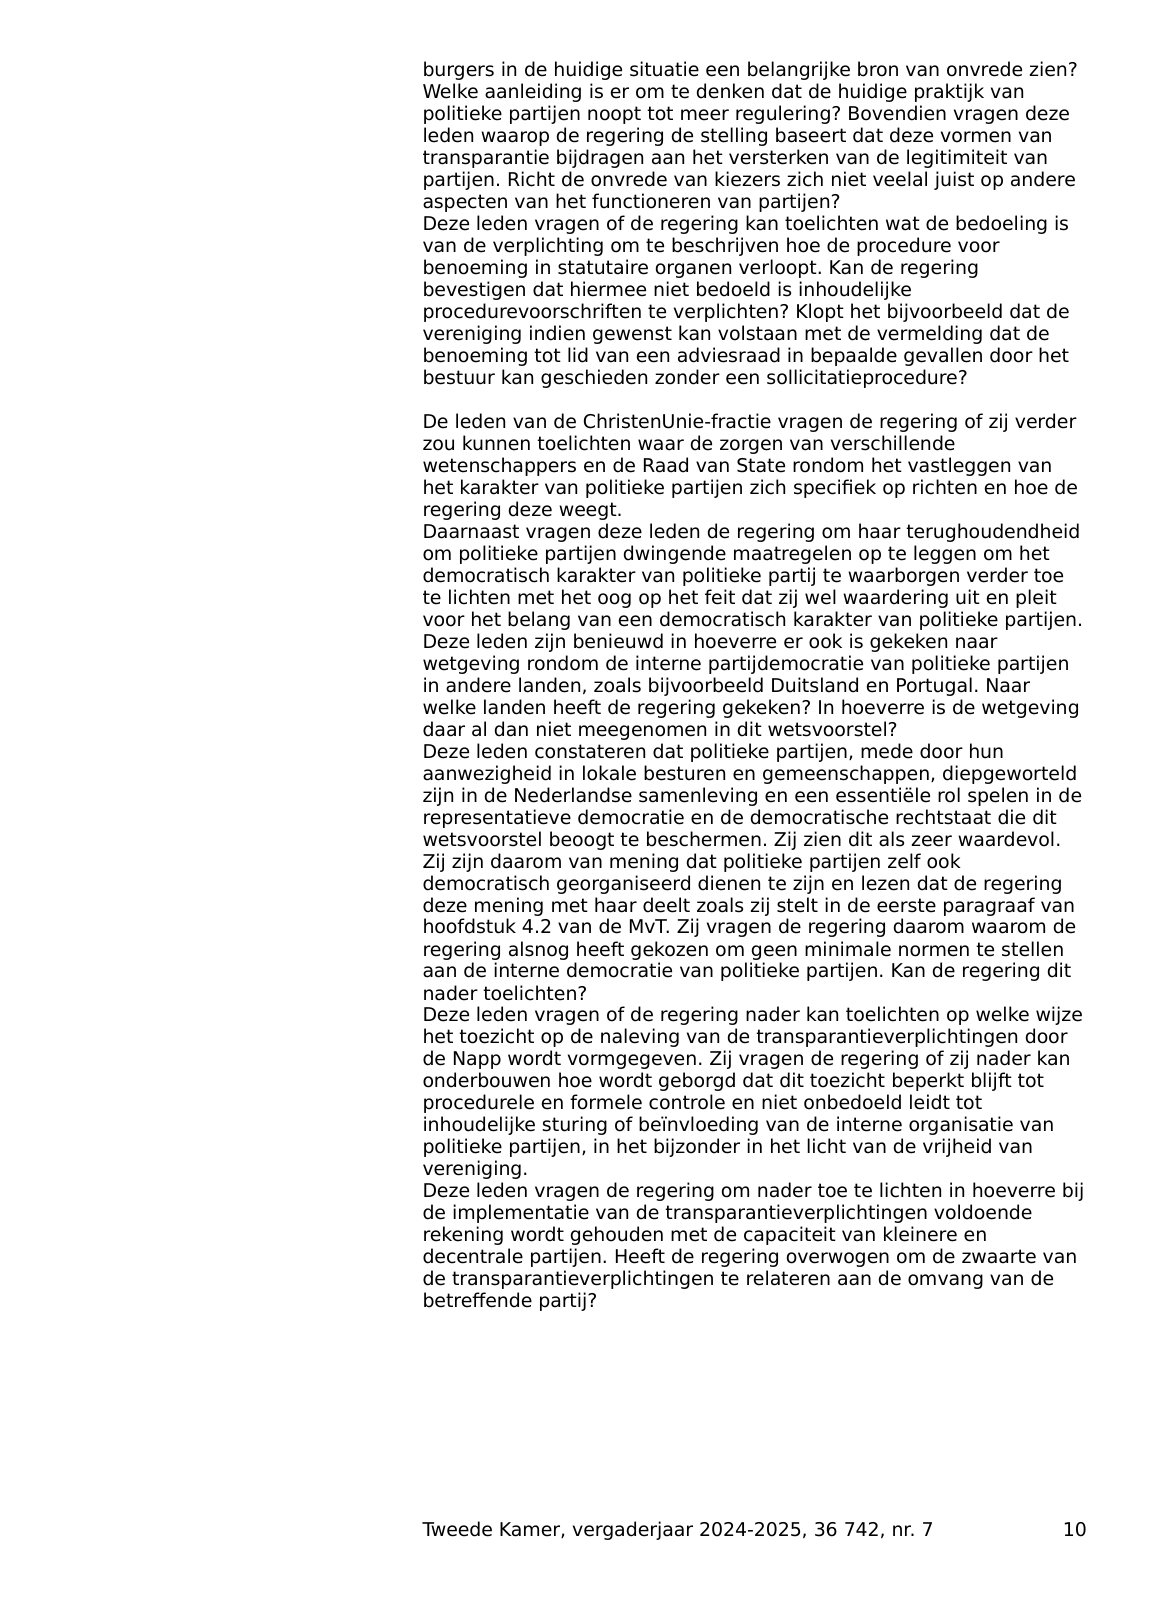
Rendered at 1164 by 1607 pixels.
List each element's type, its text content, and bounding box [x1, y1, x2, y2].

text Deze leden zijn benieuwd in hoeverre er ook is gekeken naar wetgeving rondom de interne partijdemocratie van politieke partijen in andere landen, zoals bijvoorbeeld Duitsland en Portugal. Naar welke landen heeft de regering gekeken? In hoeverre is de wetgeving daar al dan niet meegenomen in dit wetsvoorstel? [422, 631, 1087, 741]
text Deze leden constateren dat politieke partijen, mede door hun aanwezigheid in lokale besturen en gemeenschappen, diepgeworteld zijn in de Nederlandse samenleving en een essentiële rol spelen in de representatieve democratie en de democratische rechtstaat die dit wetsvoorstel beoogt te beschermen. Zij zien dit als zeer waardevol. Zij zijn daarom van mening dat politieke partijen zelf ook democratisch georganiseerd dienen te zijn en lezen dat de regering deze mening met haar deelt zoals zij stelt in de eerste paragraaf van hoofdstuk 4.2 van de MvT. Zij vragen de regering daarom waarom de regering alsnog heeft gekozen om geen minimale normen te stellen aan de interne democratie van politieke partijen. Kan de regering dit nader toelichten? [422, 741, 1087, 1004]
text Deze leden vragen of de regering kan toelichten wat de bedoeling is van de verplichting om te beschrijven hoe de procedure voor benoeming in statutaire organen verloopt. Kan de regering bevestigen dat hiermee niet bedoeld is inhoudelijke procedurevoorschriften te verplichten? Klopt het bijvoorbeeld dat de vereniging indien gewenst kan volstaan met de vermelding dat de benoeming tot lid van een adviesraad in bepaalde gevallen door het bestuur kan geschieden zonder een sollicitatieprocedure? [422, 213, 1087, 389]
text Deze leden vragen of de regering nader kan toelichten op welke wijze het toezicht op de naleving van de transparantieverplichtingen door de Napp wordt vormgegeven. Zij vragen de regering of zij nader kan onderbouwen hoe wordt geborgd dat dit toezicht beperkt blijft tot procedurele en formele controle en niet onbedoeld leidt tot inhoudelijke sturing of beïnvloeding van de interne organisatie van politieke partijen, in het bijzonder in het licht van de vrijheid van vereniging. [422, 1004, 1087, 1180]
text burgers in de huidige situatie een belangrijke bron van onvrede zien? Welke aanleiding is er om te denken dat de huidige praktijk van politieke partijen noopt tot meer regulering? Bovendien vragen deze leden waarop de regering de stelling baseert dat deze vormen van transparantie bijdragen aan het versterken van de legitimiteit van partijen. Richt de onvrede van kiezers zich niet veelal juist op andere aspecten van het functioneren van partijen? [422, 59, 1087, 213]
text De leden van de ChristenUnie-fractie vragen de regering of zij verder zou kunnen toelichten waar de zorgen van verschillende wetenschappers en de Raad van State rondom het vastleggen van het karakter van politieke partijen zich specifiek op richten en hoe de regering deze weegt. [422, 411, 1087, 521]
text Deze leden vragen de regering om nader toe te lichten in hoeverre bij de implementatie van de transparantieverplichtingen voldoende rekening wordt gehouden met de capaciteit van kleinere en decentrale partijen. Heeft de regering overwogen om de zwaarte van de transparantieverplichtingen te relateren aan de omvang van de betreffende partij? [422, 1180, 1087, 1312]
text Daarnaast vragen deze leden de regering om haar terughoudendheid om politieke partijen dwingende maatregelen op te leggen om het democratisch karakter van politieke partij te waarborgen verder toe te lichten met het oog op het feit dat zij wel waardering uit en pleit voor het belang van een democratisch karakter van politieke partijen. [422, 521, 1087, 631]
